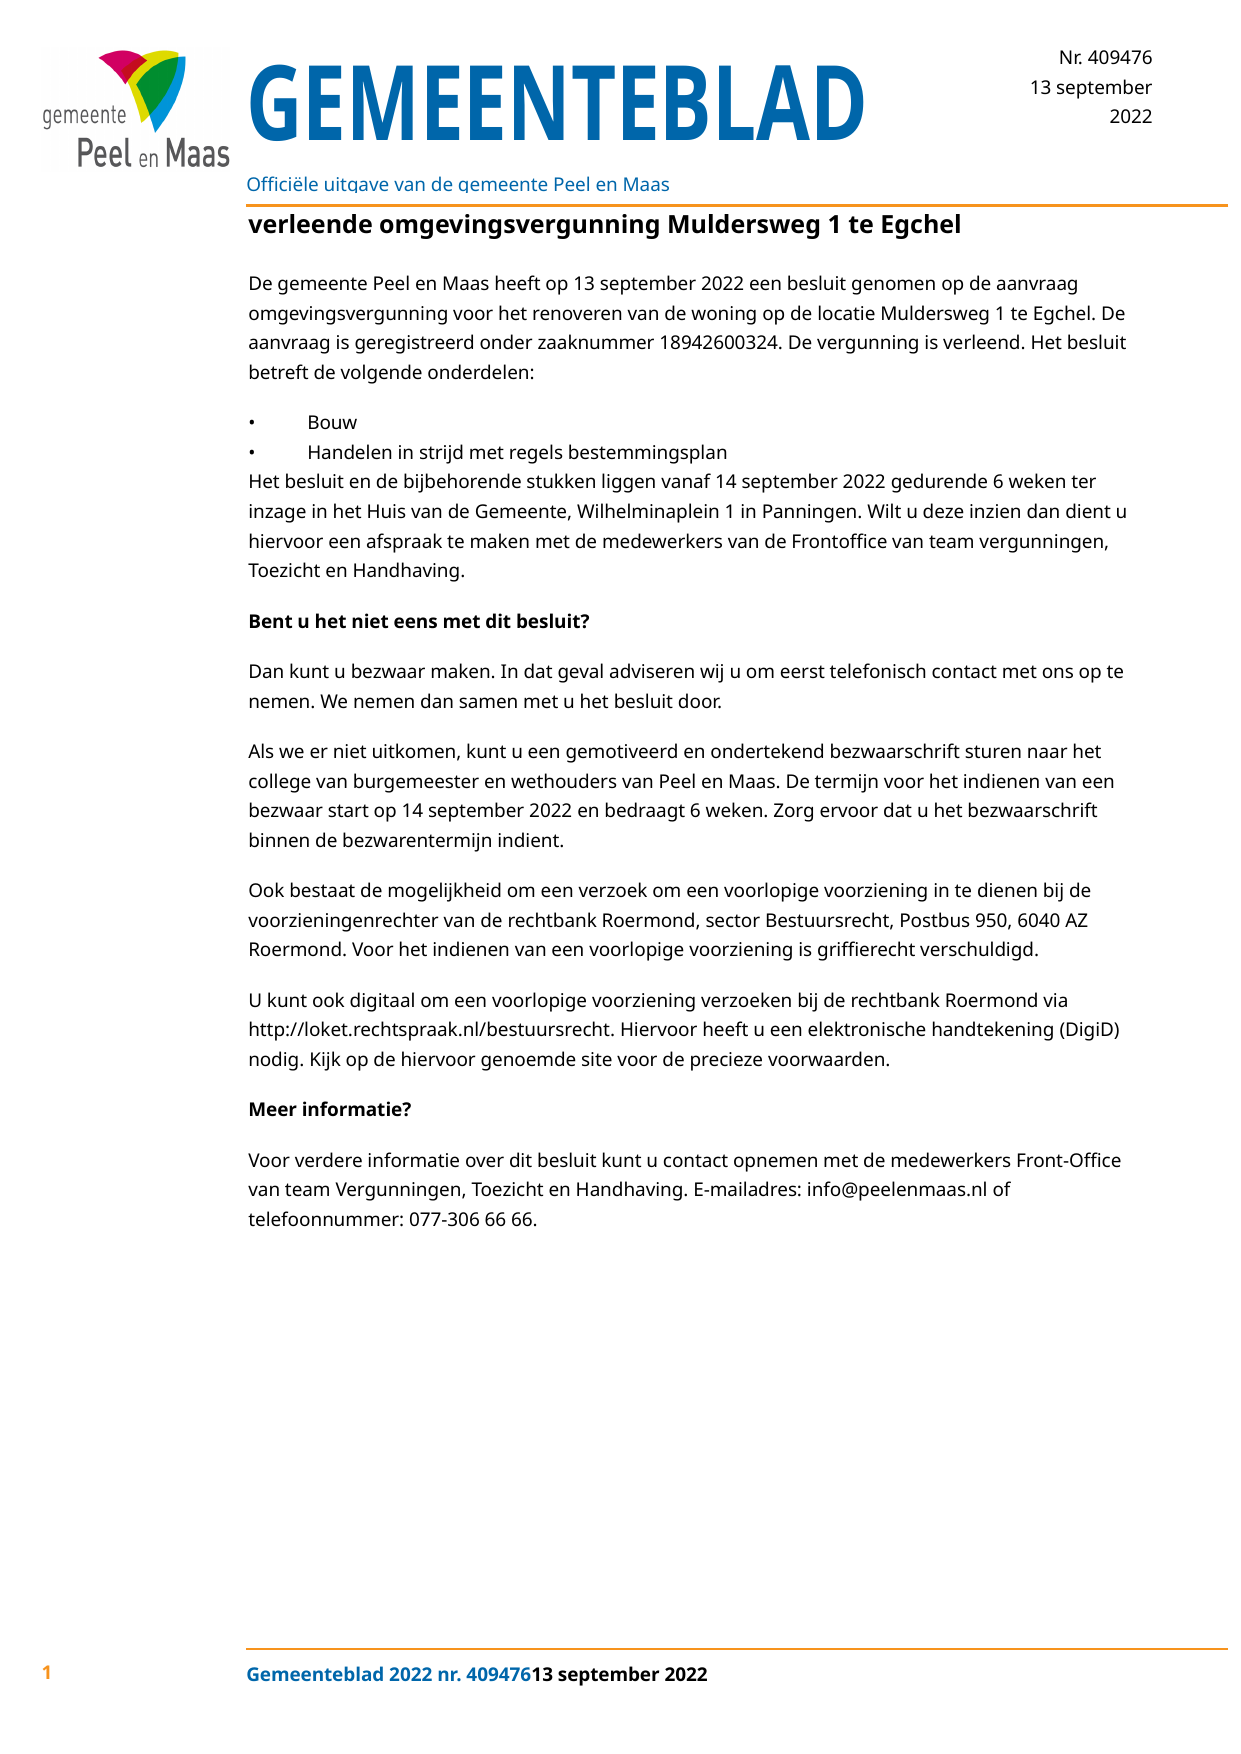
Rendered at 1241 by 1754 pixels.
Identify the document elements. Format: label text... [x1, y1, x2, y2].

text Meer informatie? [248, 1097, 1152, 1122]
text Voor verdere informatie over dit besluit kunt u contact opnemen met de medewerkers Front-Office van team Vergunningen, Toezicht en Handhaving. E-mailadres: info@peelenmaas.nl of telefoonnummer: 077-306 66 66. [248, 1147, 1152, 1232]
text De gemeente Peel en Maas heeft op 13 september 2022 een besluit genomen op de aanvraag omgevingsvergunning voor het renoveren van de woning op de locatie Muldersweg 1 te Egchel. De aanvraag is geregistreerd onder zaaknummer 18942600324. De vergunning is verleend. Het besluit betreft de volgende onderdelen: [248, 270, 1152, 385]
text Het besluit en de bijbehorende stukken liggen vanaf 14 september 2022 gedurende 6 weken ter inzage in het Huis van de Gemeente, Wilhelminaplein 1 in Panningen. Wilt u deze inzien dan dient u hiervoor een afspraak te maken met de medewerkers van de Frontoffice van team vergunningen, Toezicht en Handhaving. [248, 469, 1152, 583]
text Bent u het niet eens met dit besluit? [248, 608, 1152, 633]
text U kunt ook digitaal om een voorlopige voorziening verzoeken bij de rechtbank Roermond via http://loket.rechtspraak.nl/bestuursrecht. Hiervoor heeft u een elektronische handtekening (DigiD) nodig. Kijk op de hiervoor genoemde site voor de precieze voorwaarden. [248, 987, 1152, 1072]
text Ook bestaat de mogelijkheid om een verzoek om een voorlopige voorziening in te dienen bij de voorzieningenrechter van de rechtbank Roermond, sector Bestuursrecht, Postbus 950, 6040 AZ Roermond. Voor het indienen van een voorlopige voorziening is griffierecht verschuldigd. [248, 877, 1152, 962]
text Dan kunt u bezwaar maken. In dat geval adviseren wij u om eerst telefonisch contact met ons op te nemen. We nemen dan samen met u het besluit door. [248, 658, 1152, 713]
text verleende omgevingsvergunning Muldersweg 1 te Egchel [248, 207, 1152, 241]
list Handelen in strijd met regels bestemmingsplan [248, 439, 1152, 465]
picture [41, 47, 231, 172]
text Als we er niet uitkomen, kunt u een gemotiveerd en ondertekend bezwaarschrift sturen naar het college van burgemeester en wethouders van Peel en Maas. De termijn voor het indienen van een bezwaar start op 14 september 2022 en bedraagt 6 weken. Zorg ervoor dat u het bezwaarschrift binnen de bezwarentermijn indient. [248, 738, 1152, 853]
list Bouw [248, 409, 1152, 435]
